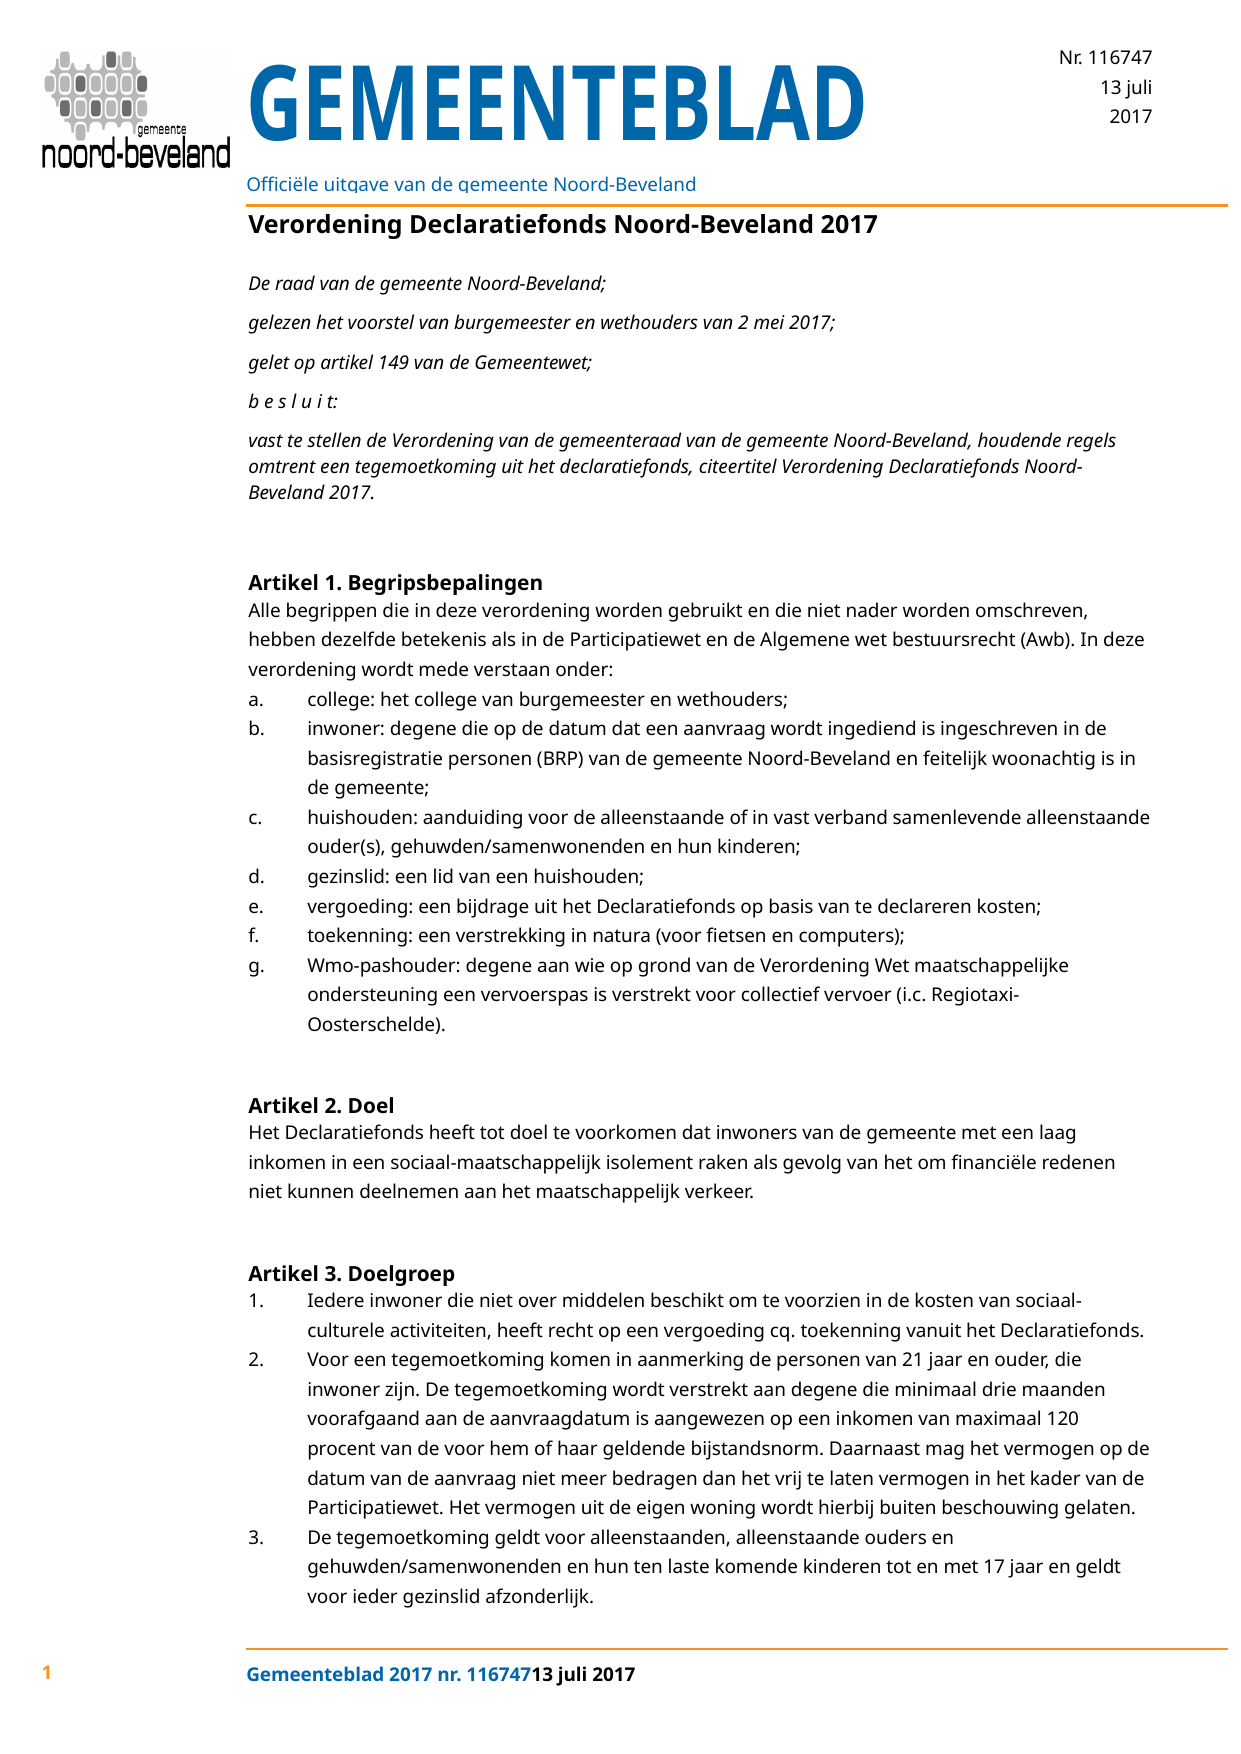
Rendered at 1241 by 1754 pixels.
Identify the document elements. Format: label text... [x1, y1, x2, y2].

text Alle begrippen die in deze verordening worden gebruikt en die niet nader worden omschreven, hebben dezelfde betekenis als in de Participatiewet en de Algemene wet bestuursrecht (Awb). In deze verordening wordt mede verstaan onder: [248, 597, 1152, 682]
text Het Declaratiefonds heeft tot doel te voorkomen dat inwoners van de gemeente met een laag inkomen in een sociaal-maatschappelijk isolement raken als gevolg van het om financiële redenen niet kunnen deelnemen aan het maatschappelijk verkeer. [248, 1119, 1152, 1204]
list De tegemoetkoming geldt voor alleenstaanden, alleenstaande ouders en gehuwden/samenwonenden en hun ten laste komende kinderen tot en met 17 jaar en geldt voor ieder gezinslid afzonderlijk. [248, 1524, 1152, 1609]
text b e s l u i t: [248, 388, 1152, 414]
list Wmo-pashouder: degene aan wie op grond van de Verordening Wet maatschappelijke ondersteuning een vervoerspas is verstrekt voor collectief vervoer (i.c. Regiotaxi-Oosterschelde). [248, 952, 1152, 1037]
text Artikel 3. Doelgroep [248, 1259, 1152, 1287]
list Iedere inwoner die niet over middelen beschikt om te voorzien in de kosten van sociaal-culturele activiteiten, heeft recht op een vergoeding cq. toekenning vanuit het Declaratiefonds. [248, 1287, 1152, 1342]
list college: het college van burgemeester en wethouders; [248, 686, 1152, 711]
text gelezen het voorstel van burgemeester en wethouders van 2 mei 2017; [248, 309, 1152, 335]
picture [41, 47, 231, 172]
list huishouden: aanduiding voor de alleenstaande of in vast verband samenlevende alleenstaande ouder(s), gehuwden/samenwonenden en hun kinderen; [248, 804, 1152, 859]
list inwoner: degene die op de datum dat een aanvraag wordt ingediend is ingeschreven in de basisregistratie personen (BRP) van de gemeente Noord-Beveland en feitelijk woonachtig is in de gemeente; [248, 715, 1152, 800]
list vergoeding: een bijdrage uit het Declaratiefonds op basis van te declareren kosten; [248, 893, 1152, 918]
text Artikel 1. Begripsbepalingen [248, 568, 1152, 597]
list Voor een tegemoetkoming komen in aanmerking de personen van 21 jaar en ouder, die inwoner zijn. De tegemoetkoming wordt verstrekt aan degene die minimaal drie maanden voorafgaand aan de aanvraagdatum is aangewezen op een inkomen van maximaal 120 procent van de voor hem of haar geldende bijstandsnorm. Daarnaast mag het vermogen op de datum van de aanvraag niet meer bedragen dan het vrij te laten vermogen in het kader van de Participatiewet. Het vermogen uit de eigen woning wordt hierbij buiten beschouwing gelaten. [248, 1346, 1152, 1520]
text gelet op artikel 149 van de Gemeentewet; [248, 349, 1152, 374]
text Verordening Declaratiefonds Noord-Beveland 2017 [248, 207, 1152, 241]
list gezinslid: een lid van een huishouden; [248, 863, 1152, 889]
list toekenning: een verstrekking in natura (voor fietsen en computers); [248, 922, 1152, 948]
text vast te stellen de Verordening van de gemeenteraad van de gemeente Noord-Beveland, houdende regels omtrent een tegemoetkoming uit het declaratiefonds, citeertitel Verordening Declaratiefonds Noord-Beveland 2017. [248, 427, 1152, 504]
text De raad van de gemeente Noord-Beveland; [248, 270, 1152, 296]
text Artikel 2. Doel [248, 1091, 1152, 1119]
